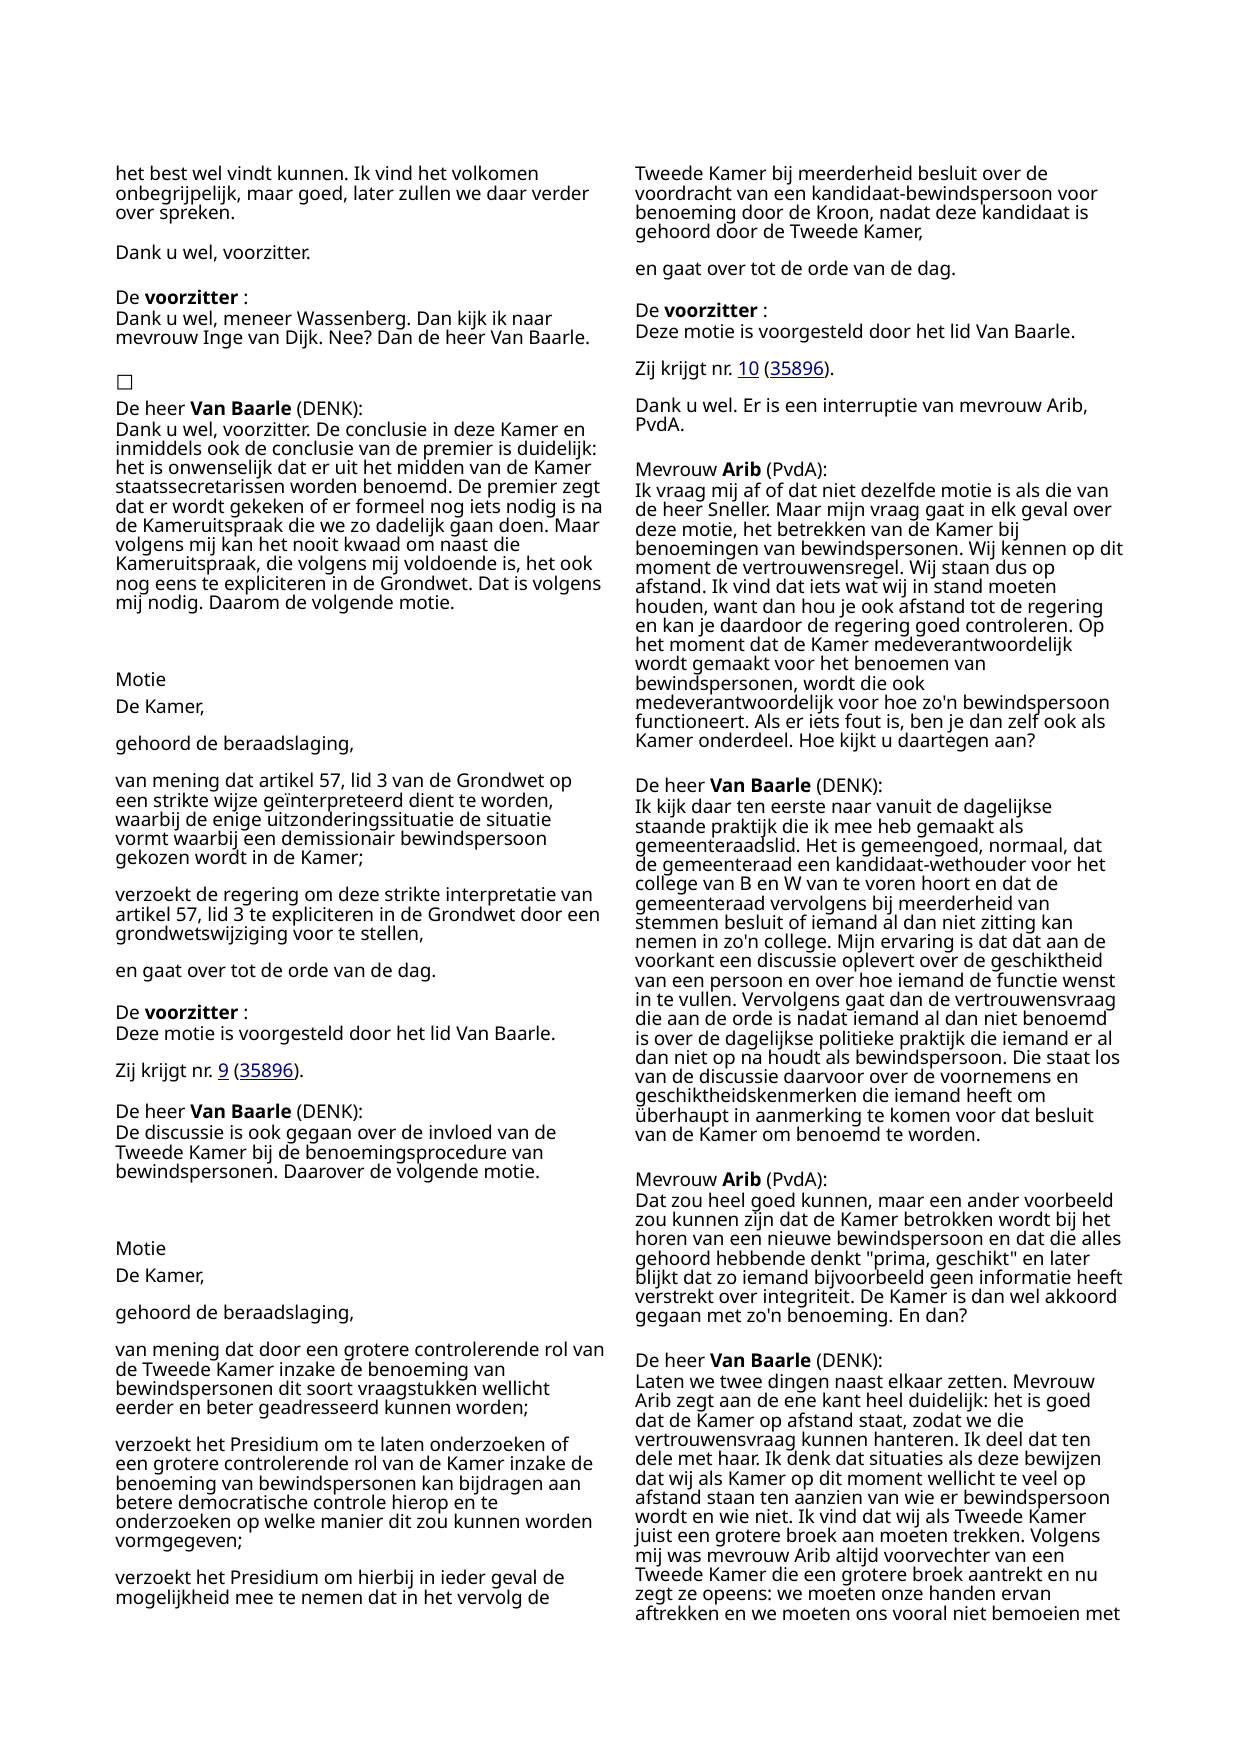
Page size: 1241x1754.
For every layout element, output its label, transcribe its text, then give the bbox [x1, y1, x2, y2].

text verzoekt de regering om deze strikte interpretatie van artikel 57, lid 3 te expliciteren in de Grondwet door een grondwetswijziging voor te stellen, [115, 886, 605, 944]
text Deze motie is voorgesteld door het lid Van Baarle. [115, 1024, 605, 1044]
text Laten we twee dingen naast elkaar zetten. Mevrouw Arib zegt aan de ene kant heel duidelijk: het is goed dat de Kamer op afstand staat, zodat we die vertrouwensvraag kunnen hanteren. Ik deel dat ten dele met haar. Ik denk dat situaties als deze bewijzen dat wij als Kamer op dit moment wellicht te veel op afstand staan ten aanzien van wie er bewindspersoon wordt en wie niet. Ik vind dat wij als Tweede Kamer juist een grotere broek aan moeten trekken. Volgens mij was mevrouw Arib altijd voorvechter van een Tweede Kamer die een grotere broek aantrekt en nu zegt ze opeens: we moeten onze handen ervan aftrekken en we moeten ons vooral niet bemoeien met [635, 1373, 1125, 1624]
text en gaat over tot de orde van de dag. [115, 962, 605, 981]
text Zij krijgt nr. 9 (35896). [115, 1062, 605, 1081]
text verzoekt het Presidium om te laten onderzoeken of een grotere controlerende rol van de Kamer inzake de benoeming van bewindspersonen kan bijdragen aan betere democratische controle hierop en te onderzoeken op welke manier dit zou kunnen worden vormgegeven; [115, 1436, 605, 1552]
text verzoekt het Presidium om hierbij in ieder geval de mogelijkheid mee te nemen dat in het vervolg de [115, 1569, 605, 1608]
text van mening dat door een grotere controlerende rol van de Tweede Kamer inzake de benoeming van bewindspersonen dit soort vraagstukken wellicht eerder en beter geadresseerd kunnen worden; [115, 1341, 605, 1418]
text De Kamer, [115, 698, 605, 718]
text gehoord de beraadslaging, [115, 735, 605, 754]
text De heer Van Baarle (DENK): [635, 773, 1125, 798]
text De heer Van Baarle (DENK): [115, 395, 605, 421]
text gehoord de beraadslaging, [115, 1304, 605, 1323]
text het best wel vindt kunnen. Ik vind het volkomen onbegrijpelijk, maar goed, later zullen we daar verder over spreken. [115, 165, 605, 223]
text Mevrouw Arib (PvdA): [635, 1166, 1125, 1192]
text en gaat over tot de orde van de dag. [635, 260, 1125, 279]
text Dank u wel, meneer Wassenberg. Dan kijk ik naar mevrouw Inge van Dijk. Nee? Dan de heer Van Baarle. [115, 310, 605, 348]
text Dat zou heel goed kunnen, maar een ander voorbeeld zou kunnen zijn dat de Kamer betrokken wordt bij het horen van een nieuwe bewindspersoon en dat die alles gehoord hebbende denkt "prima, geschikt" en later blijkt dat zo iemand bijvoorbeeld geen informatie heeft verstrekt over integriteit. De Kamer is dan wel akkoord gegaan met zo'n benoeming. En dan? [635, 1192, 1125, 1327]
text De discussie is ook gegaan over de invloed van de Tweede Kamer bij de benoemingsprocedure van bewindspersonen. Daarover de volgende motie. [115, 1124, 605, 1182]
text Motie [115, 1236, 605, 1261]
text van mening dat artikel 57, lid 3 van de Grondwet op een strikte wijze geïnterpreteerd dient te worden, waarbij de enige uitzonderingssituatie de situatie vormt waarbij een demissionair bewindspersoon gekozen wordt in de Kamer; [115, 772, 605, 869]
text Ik kijk daar ten eerste naar vanuit de dagelijkse staande praktijk die ik mee heb gemaakt als gemeenteraadslid. Het is gemeengoed, normaal, dat de gemeenteraad een kandidaat-wethouder voor het college van B en W van te voren hoort en dat de gemeenteraad vervolgens bij meerderheid van stemmen besluit of iemand al dan niet zitting kan nemen in zo'n college. Mijn ervaring is dat dat aan de voorkant een discussie oplevert over de geschiktheid van een persoon en over hoe iemand de functie wenst in te vullen. Vervolgens gaat dan de vertrouwensvraag die aan de orde is nadat iemand al dan niet benoemd is over de dagelijkse politieke praktijk die iemand er al dan niet op na houdt als bewindspersoon. Die staat los van de discussie daarvoor over de voornemens en geschiktheidskenmerken die iemand heeft om überhaupt in aanmerking te komen voor dat besluit van de Kamer om benoemd te worden. [635, 798, 1125, 1145]
text De voorzitter : [115, 284, 605, 310]
text De heer Van Baarle (DENK): [115, 1099, 605, 1124]
text De Kamer, [115, 1267, 605, 1287]
text Deze motie is voorgesteld door het lid Van Baarle. [635, 323, 1125, 342]
text Motie [115, 667, 605, 692]
text De voorzitter : [635, 297, 1125, 323]
text Ik vraag mij af of dat niet dezelfde motie is als die van de heer Sneller. Maar mijn vraag gaat in elk geval over deze motie, het betrekken van de Kamer bij benoemingen van bewindspersonen. Wij kennen op dit moment de vertrouwensregel. Wij staan dus op afstand. Ik vind dat iets wat wij in stand moeten houden, want dan hou je ook afstand tot de regering en kan je daardoor de regering goed controleren. Op het moment dat de Kamer medeverantwoordelijk wordt gemaakt voor het benoemen van bewindspersonen, wordt die ook medeverantwoordelijk voor hoe zo'n bewindspersoon functioneert. Als er iets fout is, ben je dan zelf ook als Kamer onderdeel. Hoe kijkt u daartegen aan? [635, 482, 1125, 752]
text Zij krijgt nr. 10 (35896). [635, 360, 1125, 379]
text Dank u wel. Er is een interruptie van mevrouw Arib, PvdA. [635, 397, 1125, 435]
text De heer Van Baarle (DENK): [635, 1347, 1125, 1373]
text Dank u wel, voorzitter. De conclusie in deze Kamer en inmiddels ook de conclusie van de premier is duidelijk: het is onwenselijk dat er uit het midden van de Kamer staatssecretarissen worden benoemd. De premier zegt dat er wordt gekeken of er formeel nog iets nodig is na de Kameruitspraak die we zo dadelijk gaan doen. Maar volgens mij kan het nooit kwaad om naast die Kameruitspraak, die volgens mij voldoende is, het ook nog eens te expliciteren in de Grondwet. Dat is volgens mij nodig. Daarom de volgende motie. [115, 421, 605, 613]
text Mevrouw Arib (PvdA): [635, 456, 1125, 482]
text De voorzitter : [115, 999, 605, 1024]
text Dank u wel, voorzitter. [115, 244, 605, 263]
text Tweede Kamer bij meerderheid besluit over de voordracht van een kandidaat-bewindspersoon voor benoeming door de Kroon, nadat deze kandidaat is gehoord door de Tweede Kamer, [635, 165, 1125, 242]
text ⬜ [115, 369, 605, 395]
